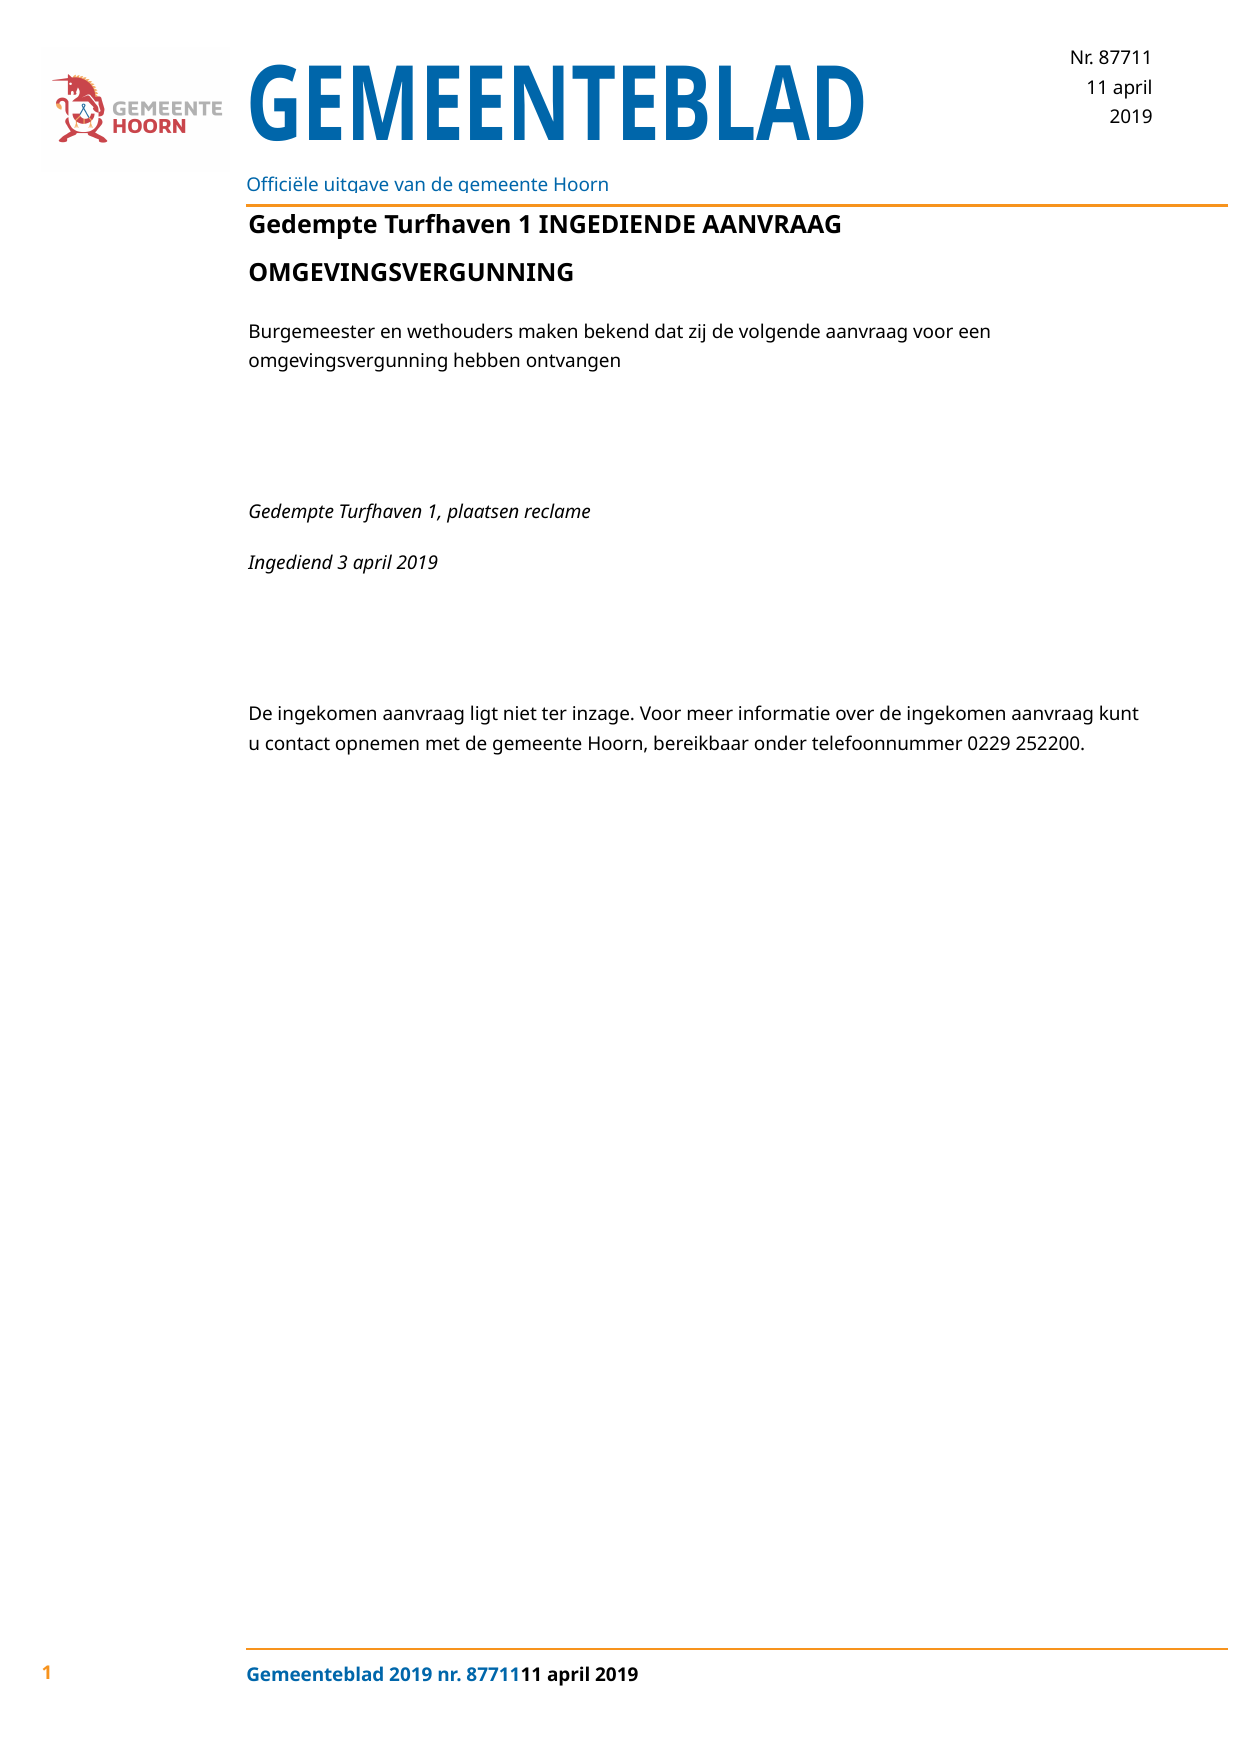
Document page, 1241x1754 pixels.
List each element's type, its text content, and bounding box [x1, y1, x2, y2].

text Ingediend 3 april 2019 [248, 549, 1152, 575]
picture [41, 47, 231, 172]
text Gedempte Turfhaven 1, plaatsen reclame [248, 499, 1152, 524]
text Burgemeester en wethouders maken bekend dat zij de volgende aanvraag voor een omgevingsvergunning hebben ontvangen [248, 318, 1152, 373]
text De ingekomen aanvraag ligt niet ter inzage. Voor meer informatie over de ingekomen aanvraag kunt u contact opnemen met de gemeente Hoorn, bereikbaar onder telefoonnummer 0229 252200. [248, 700, 1152, 756]
text Gedempte Turfhaven 1 INGEDIENDE AANVRAAG OMGEVINGSVERGUNNING [248, 207, 1152, 288]
